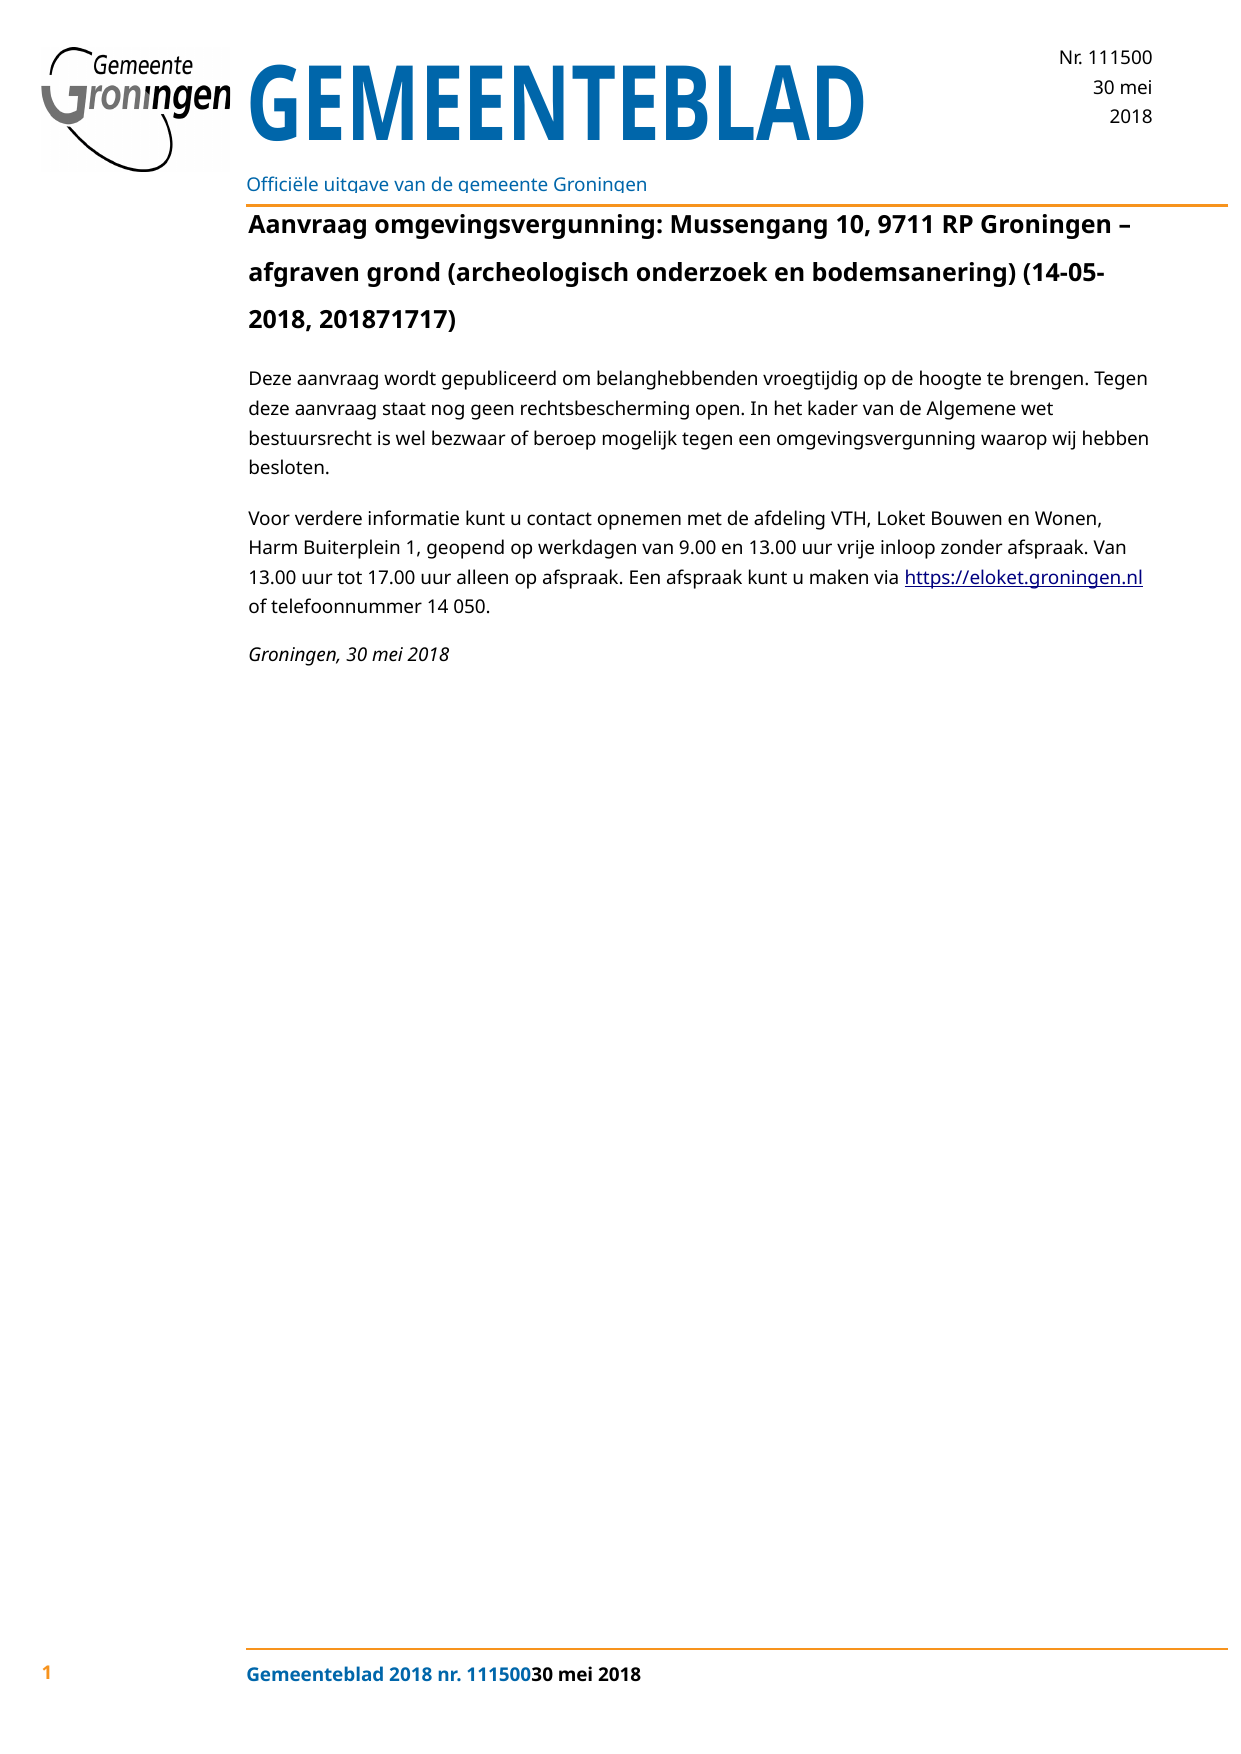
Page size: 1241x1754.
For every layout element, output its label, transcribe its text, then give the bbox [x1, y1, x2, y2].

text Aanvraag omgevingsvergunning: Mussengang 10, 9711 RP Groningen – afgraven grond (archeologisch onderzoek en bodemsanering) (14-05-2018, 201871717) [248, 207, 1152, 336]
text Voor verdere informatie kunt u contact opnemen met de afdeling VTH, Loket Bouwen en Wonen, Harm Buiterplein 1, geopend op werkdagen van 9.00 en 13.00 uur vrije inloop zonder afspraak. Van 13.00 uur tot 17.00 uur alleen op afspraak. Een afspraak kunt u maken via https://eloket.groningen.nl of telefoonnummer 14 050. [248, 505, 1152, 619]
picture [41, 47, 231, 172]
text Deze aanvraag wordt gepubliceerd om belanghebbenden vroegtijdig op de hoogte te brengen. Tegen deze aanvraag staat nog geen rechtsbescherming open. In het kader van de Algemene wet bestuursrecht is wel bezwaar of beroep mogelijk tegen een omgevingsvergunning waarop wij hebben besloten. [248, 366, 1152, 480]
text Groningen, 30 mei 2018 [248, 641, 1152, 667]
